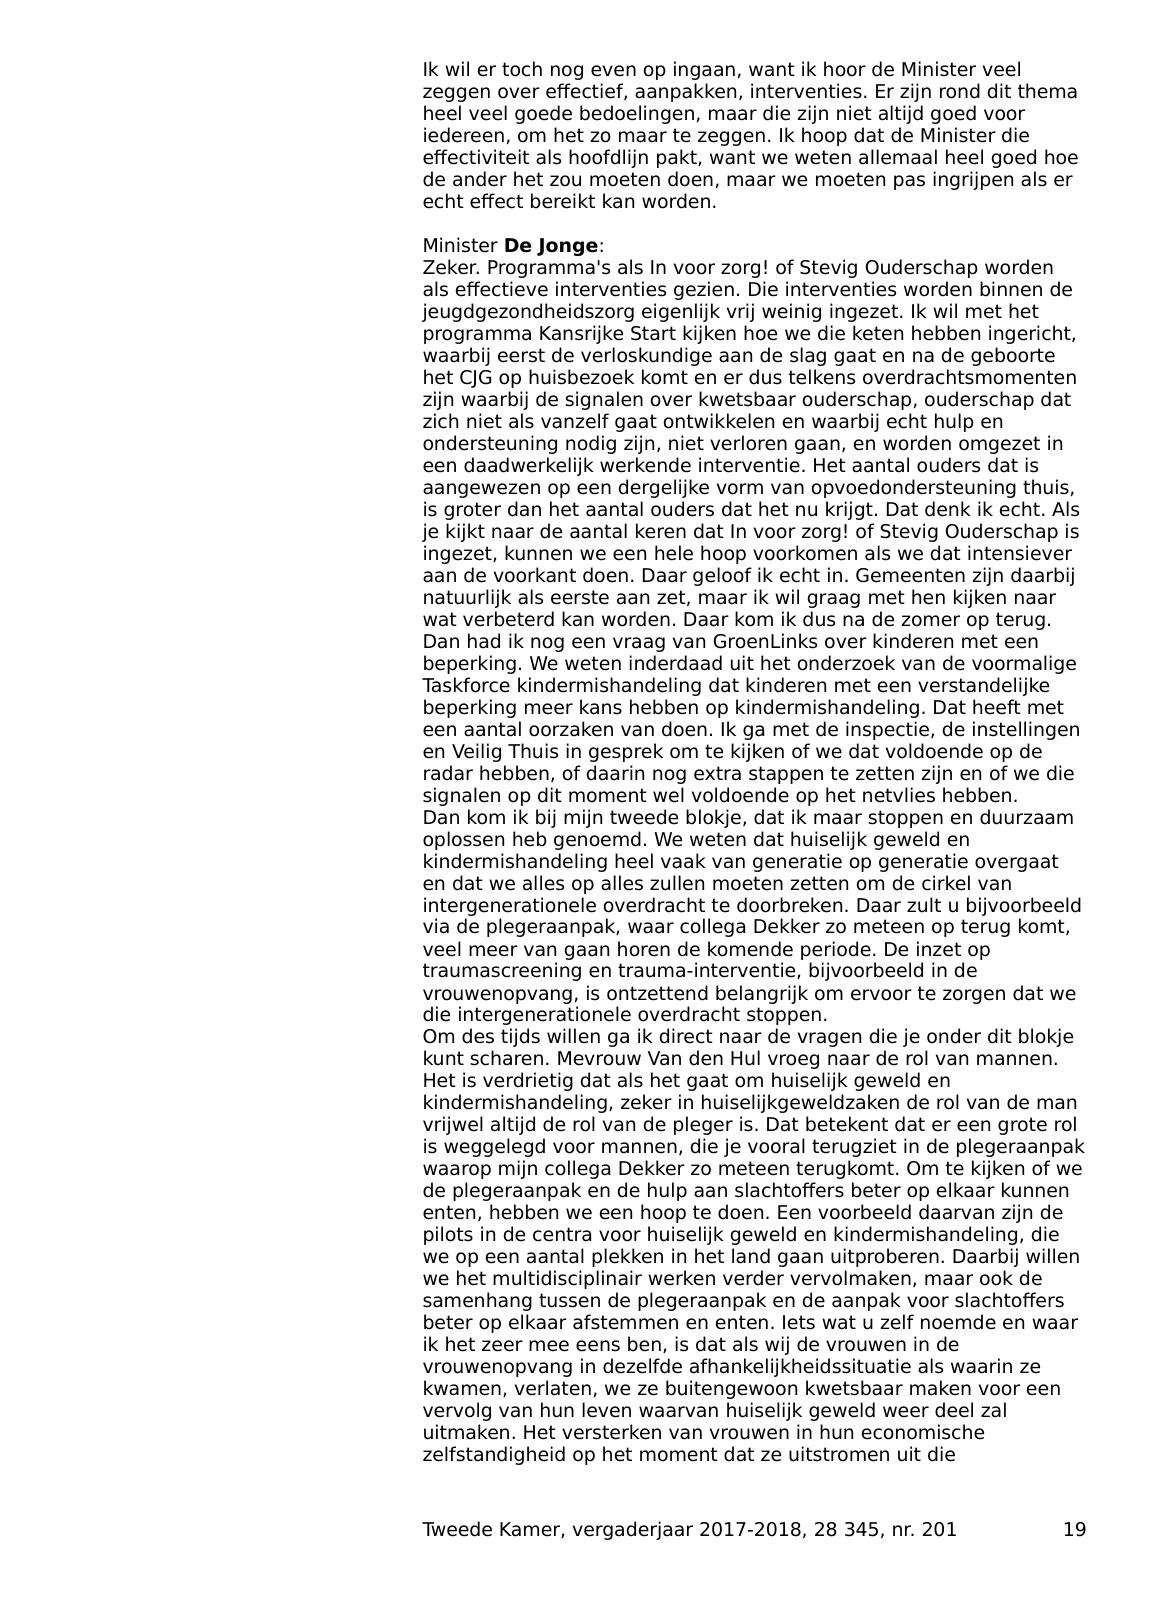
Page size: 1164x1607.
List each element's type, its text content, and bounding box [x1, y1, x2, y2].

text Zeker. Programma's als In voor zorg! of Stevig Ouderschap worden als effectieve interventies gezien. Die interventies worden binnen de jeugdgezondheidszorg eigenlijk vrij weinig ingezet. Ik wil met het programma Kansrijke Start kijken hoe we die keten hebben ingericht, waarbij eerst de verloskundige aan de slag gaat en na de geboorte het CJG op huisbezoek komt en er dus telkens overdrachtsmomenten zijn waarbij de signalen over kwetsbaar ouderschap, ouderschap dat zich niet als vanzelf gaat ontwikkelen en waarbij echt hulp en ondersteuning nodig zijn, niet verloren gaan, en worden omgezet in een daadwerkelijk werkende interventie. Het aantal ouders dat is aangewezen op een dergelijke vorm van opvoedondersteuning thuis, is groter dan het aantal ouders dat het nu krijgt. Dat denk ik echt. Als je kijkt naar de aantal keren dat In voor zorg! of Stevig Ouderschap is ingezet, kunnen we een hele hoop voorkomen als we dat intensiever aan de voorkant doen. Daar geloof ik echt in. Gemeenten zijn daarbij natuurlijk als eerste aan zet, maar ik wil graag met hen kijken naar wat verbeterd kan worden. Daar kom ik dus na de zomer op terug. [422, 257, 1087, 631]
text Dan kom ik bij mijn tweede blokje, dat ik maar stoppen en duurzaam oplossen heb genoemd. We weten dat huiselijk geweld en kindermishandeling heel vaak van generatie op generatie overgaat en dat we alles op alles zullen moeten zetten om de cirkel van intergenerationele overdracht te doorbreken. Daar zult u bijvoorbeeld via de plegeraanpak, waar collega Dekker zo meteen op terug komt, veel meer van gaan horen de komende periode. De inzet op traumascreening en trauma-interventie, bijvoorbeeld in de vrouwenopvang, is ontzettend belangrijk om ervoor te zorgen dat we die intergenerationele overdracht stoppen. [422, 807, 1087, 1026]
text Ik wil er toch nog even op ingaan, want ik hoor de Minister veel zeggen over effectief, aanpakken, interventies. Er zijn rond dit thema heel veel goede bedoelingen, maar die zijn niet altijd goed voor iedereen, om het zo maar te zeggen. Ik hoop dat de Minister die effectiviteit als hoofdlijn pakt, want we weten allemaal heel goed hoe de ander het zou moeten doen, maar we moeten pas ingrijpen als er echt effect bereikt kan worden. [422, 59, 1087, 213]
text Dan had ik nog een vraag van GroenLinks over kinderen met een beperking. We weten inderdaad uit het onderzoek van de voormalige Taskforce kindermishandeling dat kinderen met een verstandelijke beperking meer kans hebben op kindermishandeling. Dat heeft met een aantal oorzaken van doen. Ik ga met de inspectie, de instellingen en Veilig Thuis in gesprek om te kijken of we dat voldoende op de radar hebben, of daarin nog extra stappen te zetten zijn en of we die signalen op dit moment wel voldoende op het netvlies hebben. [422, 631, 1087, 807]
text Om des tijds willen ga ik direct naar de vragen die je onder dit blokje kunt scharen. Mevrouw Van den Hul vroeg naar de rol van mannen. Het is verdrietig dat als het gaat om huiselijk geweld en kindermishandeling, zeker in huiselijkgeweldzaken de rol van de man vrijwel altijd de rol van de pleger is. Dat betekent dat er een grote rol is weggelegd voor mannen, die je vooral terugziet in de plegeraanpak waarop mijn collega Dekker zo meteen terugkomt. Om te kijken of we de plegeraanpak en de hulp aan slachtoffers beter op elkaar kunnen enten, hebben we een hoop te doen. Een voorbeeld daarvan zijn de pilots in de centra voor huiselijk geweld en kindermishandeling, die we op een aantal plekken in het land gaan uitproberen. Daarbij willen we het multidisciplinair werken verder vervolmaken, maar ook de samenhang tussen de plegeraanpak en de aanpak voor slachtoffers beter op elkaar afstemmen en enten. Iets wat u zelf noemde en waar ik het zeer mee eens ben, is dat als wij de vrouwen in de vrouwenopvang in dezelfde afhankelijkheidssituatie als waarin ze kwamen, verlaten, we ze buitengewoon kwetsbaar maken voor een vervolg van hun leven waarvan huiselijk geweld weer deel zal uitmaken. Het versterken van vrouwen in hun economische zelfstandigheid op het moment dat ze uitstromen uit die [422, 1026, 1087, 1466]
text Minister De Jonge: [422, 235, 1087, 257]
